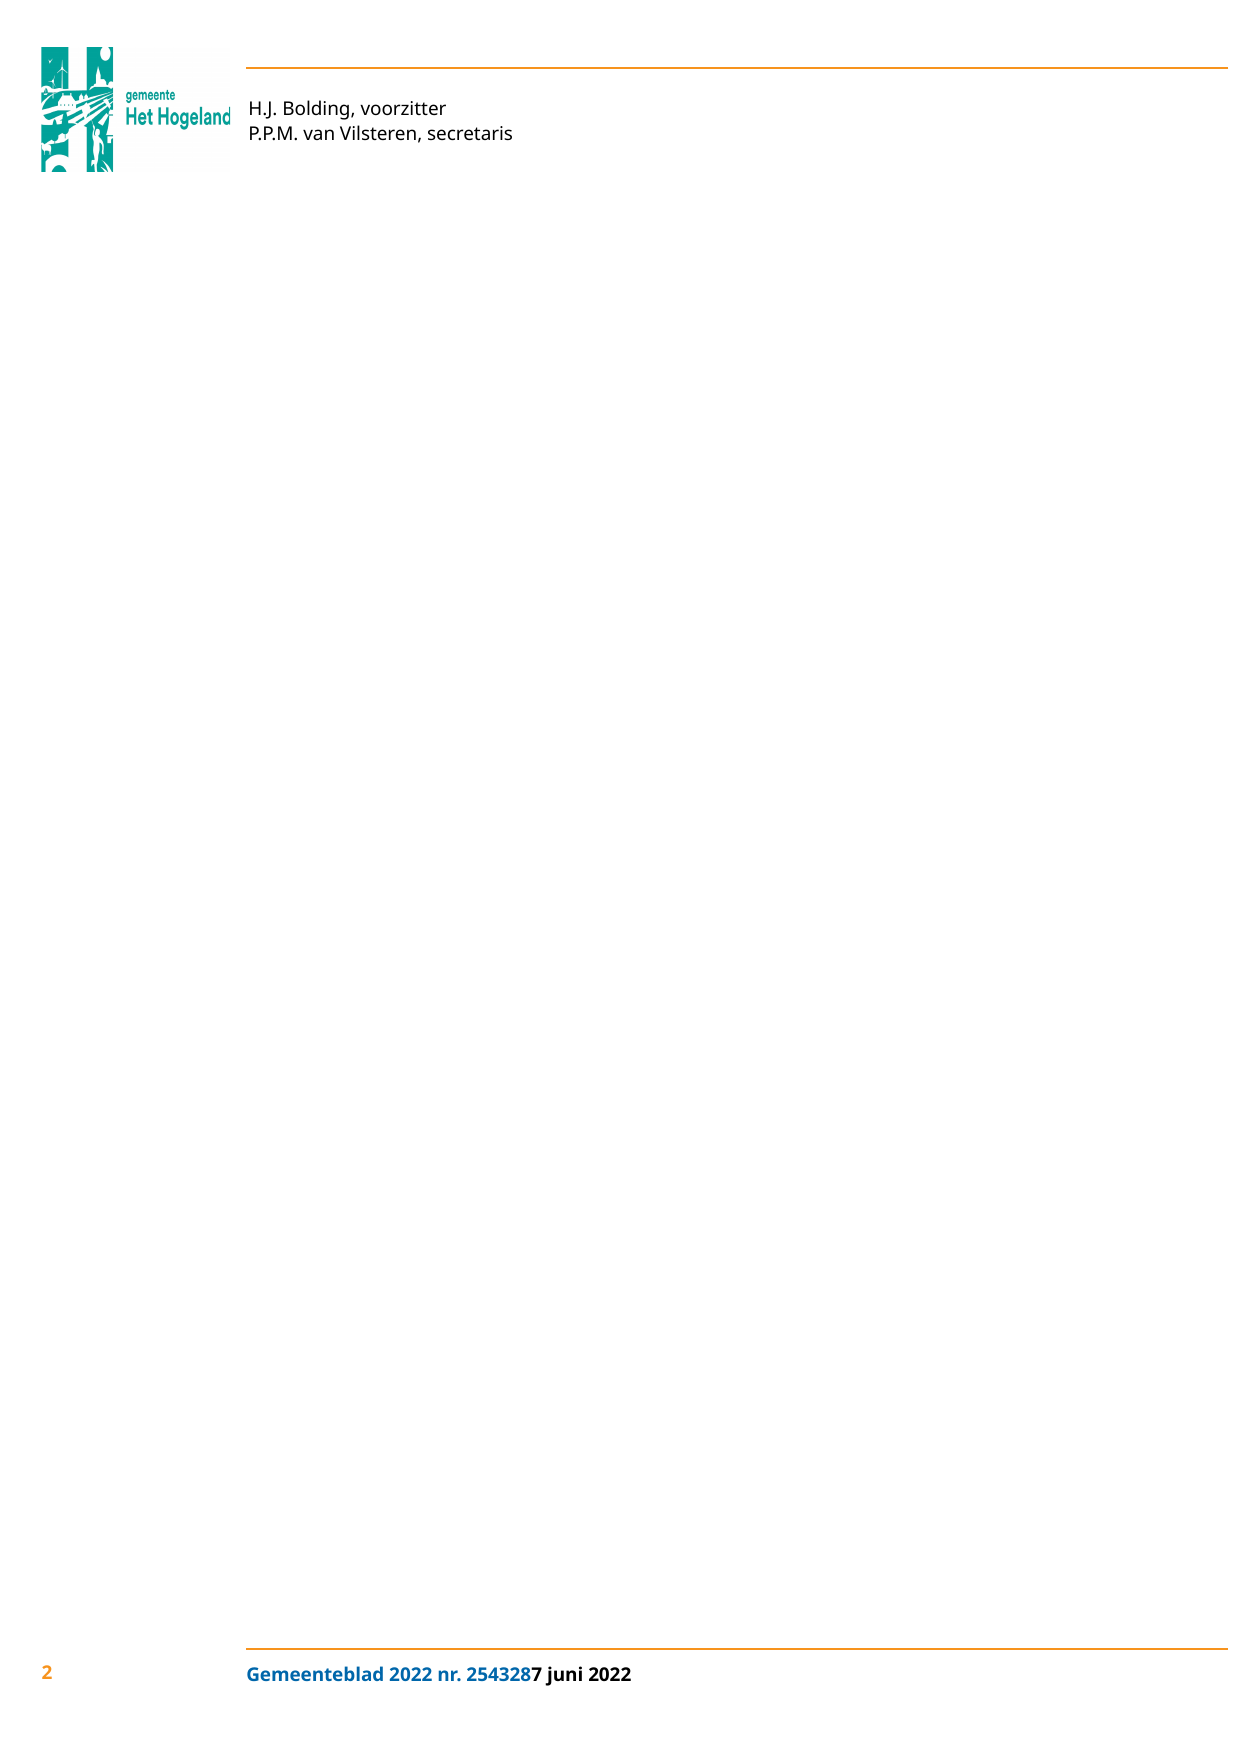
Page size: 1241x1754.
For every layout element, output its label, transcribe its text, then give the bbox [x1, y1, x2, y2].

text P.P.M. van Vilsteren, secretaris [248, 121, 1152, 146]
text H.J. Bolding, voorzitter [248, 95, 1152, 121]
picture [41, 47, 231, 172]
